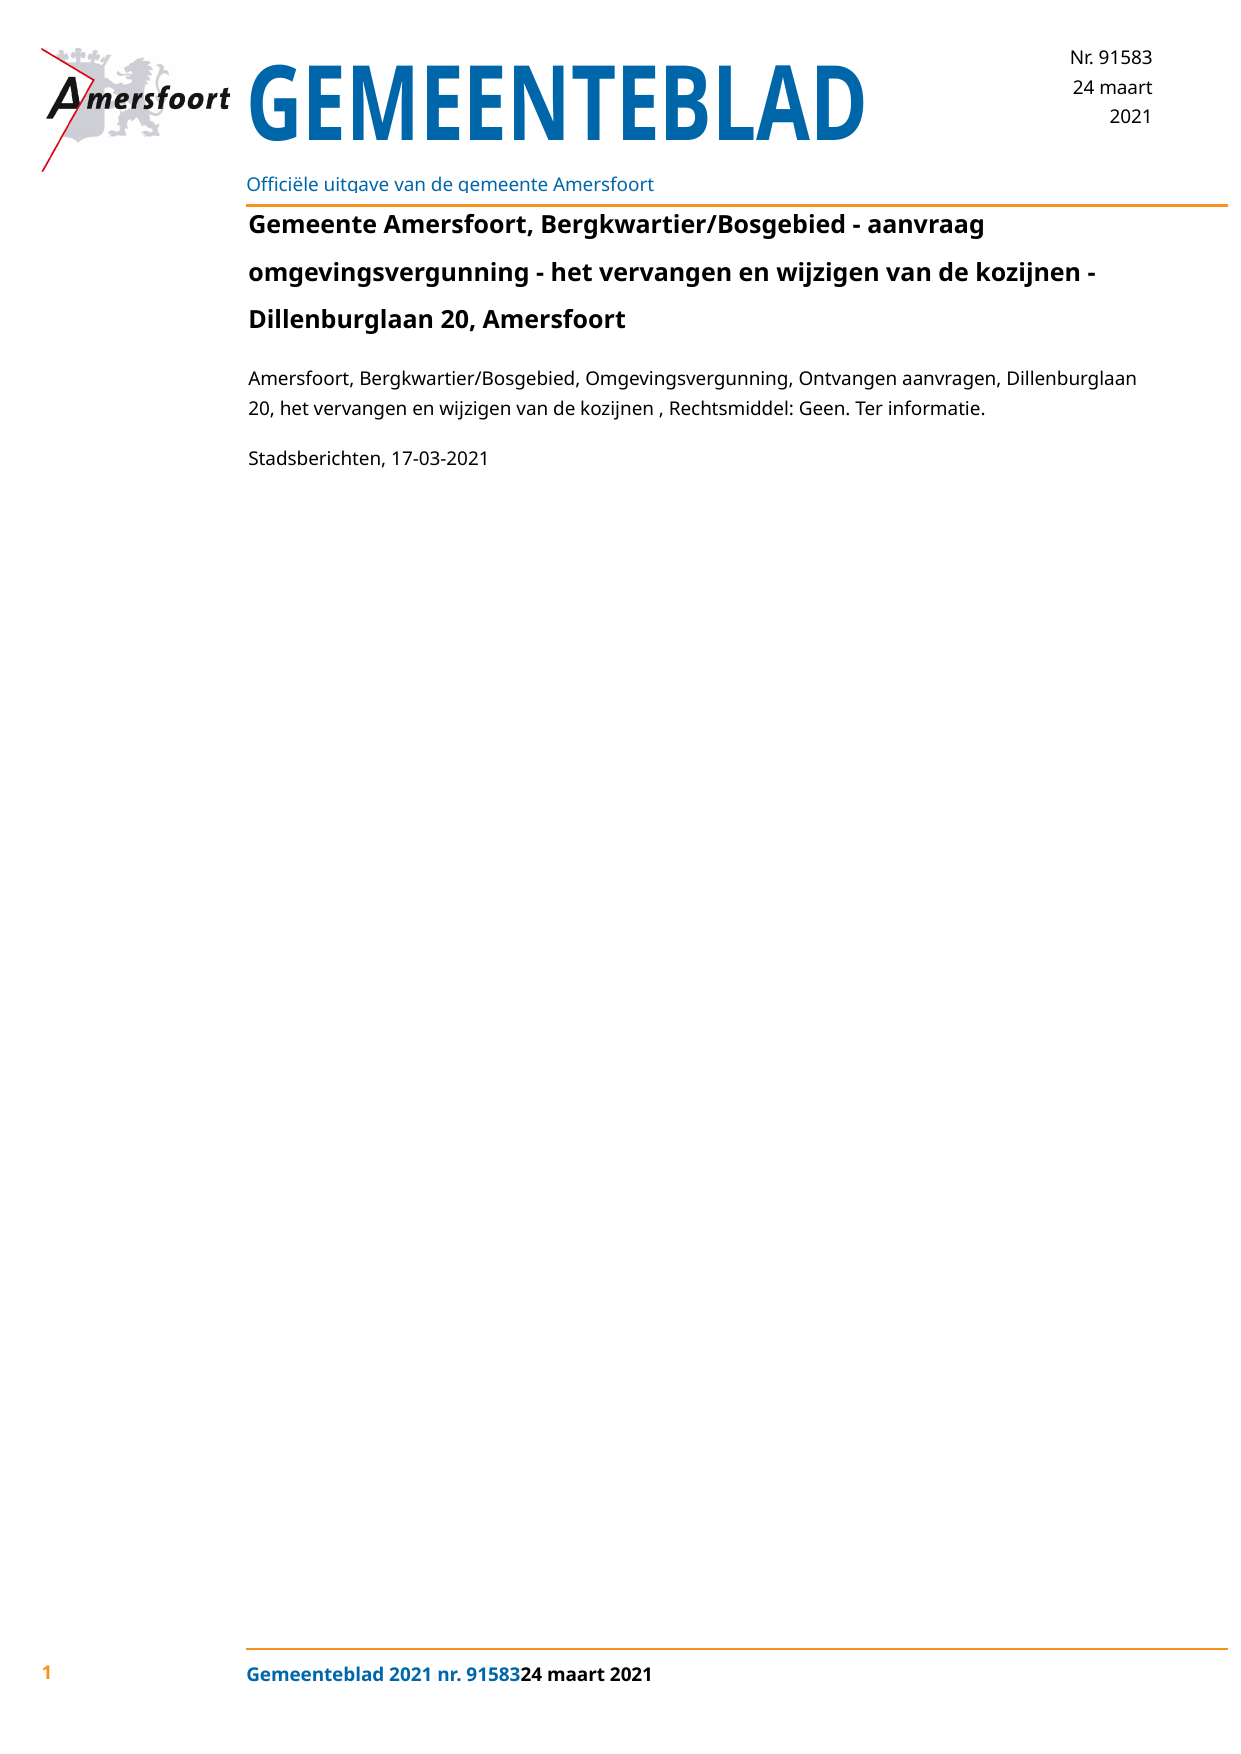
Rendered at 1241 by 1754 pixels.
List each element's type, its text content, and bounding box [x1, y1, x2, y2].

picture [41, 47, 231, 172]
text Gemeente Amersfoort, Bergkwartier/Bosgebied - aanvraag omgevingsvergunning - het vervangen en wijzigen van de kozijnen - Dillenburglaan 20, Amersfoort [248, 207, 1152, 336]
text Amersfoort, Bergkwartier/Bosgebied, Omgevingsvergunning, Ontvangen aanvragen, Dillenburglaan 20, het vervangen en wijzigen van de kozijnen , Rechtsmiddel: Geen. Ter informatie. [248, 366, 1152, 421]
text Stadsberichten, 17-03-2021 [248, 446, 1152, 471]
